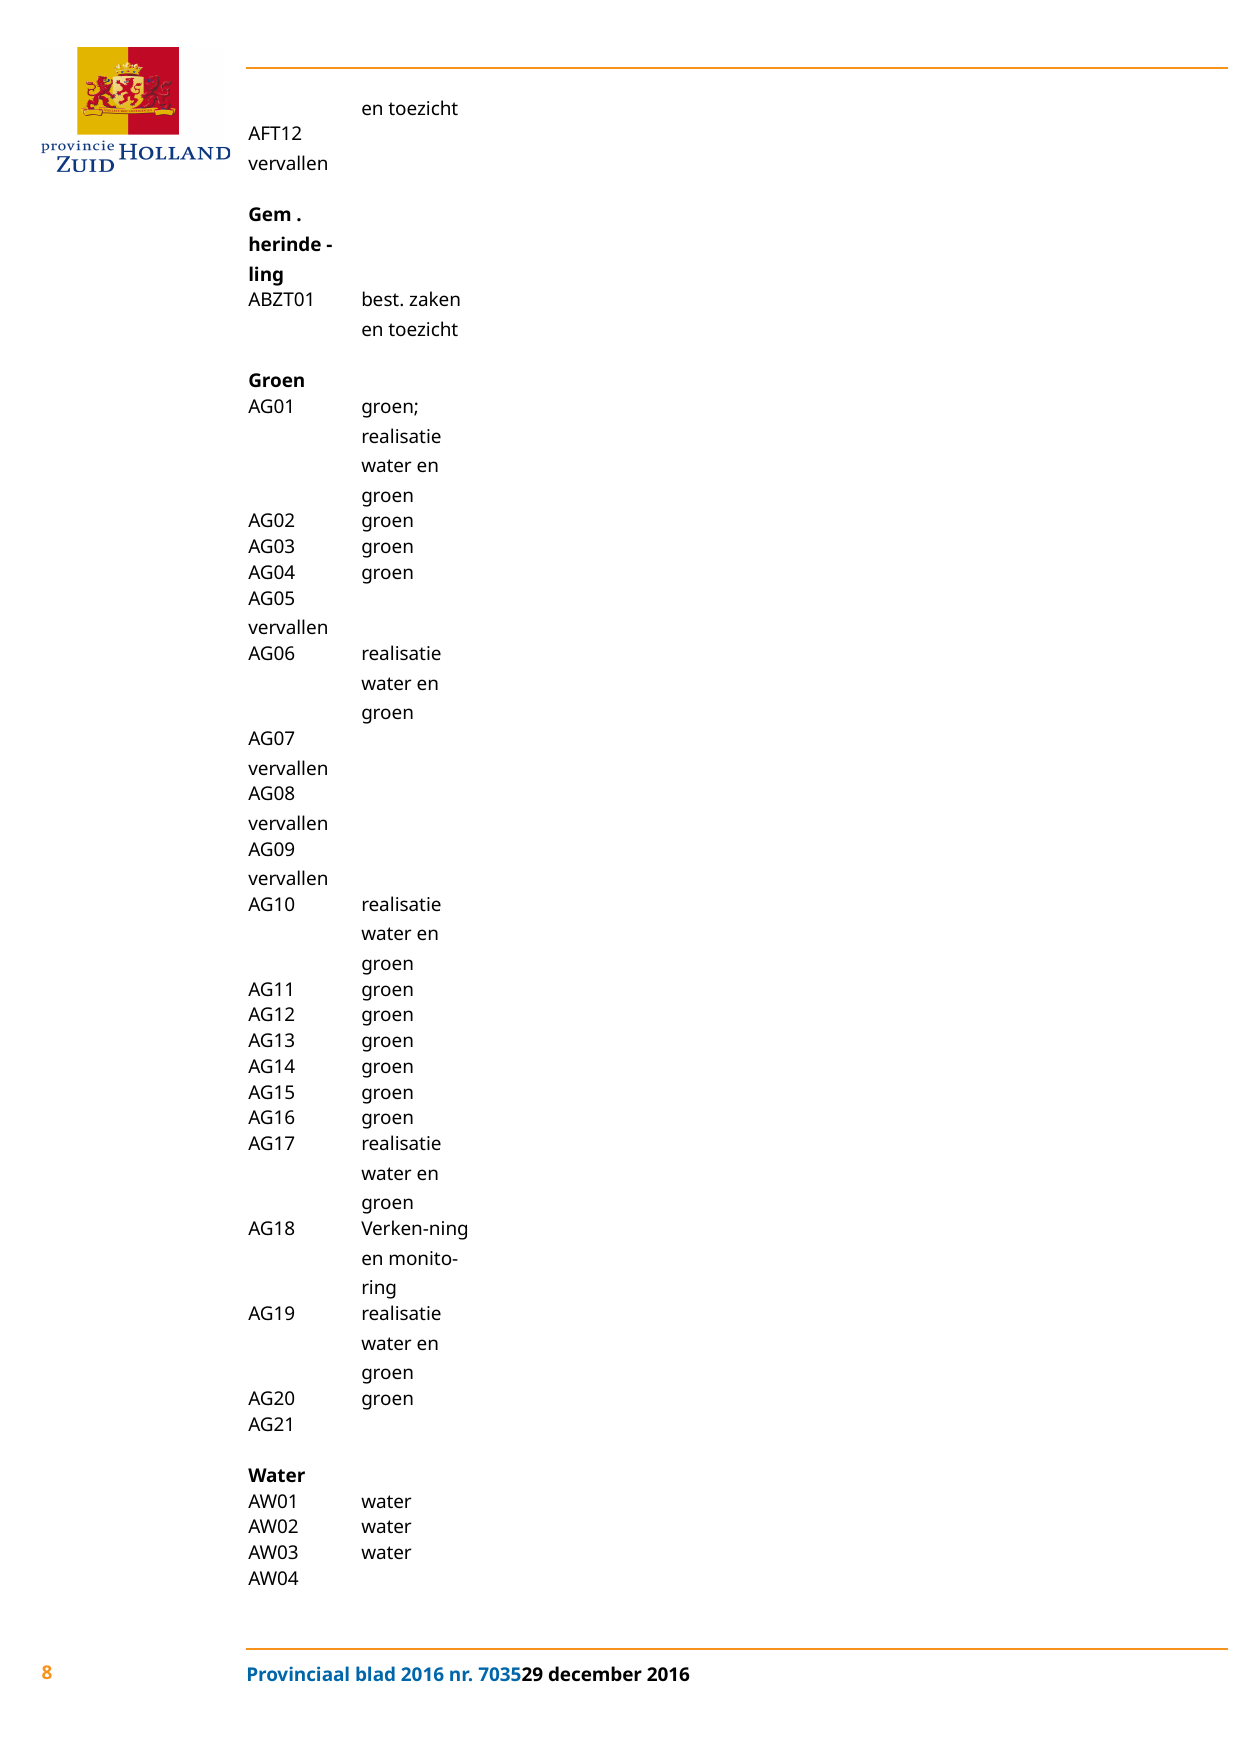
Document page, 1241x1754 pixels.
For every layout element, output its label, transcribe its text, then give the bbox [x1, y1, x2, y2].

table_cell [813, 780, 926, 836]
table_cell [1039, 342, 1152, 367]
table_cell [248, 342, 361, 367]
table_cell [1039, 508, 1152, 533]
table_cell [700, 780, 813, 836]
table_cell [1039, 534, 1152, 559]
table_cell [361, 1436, 474, 1462]
table_cell [248, 1436, 361, 1462]
table_cell [813, 1079, 926, 1104]
table_cell [700, 1488, 813, 1514]
table_cell [587, 1539, 700, 1565]
table_cell [587, 585, 700, 640]
table_cell AW04 [248, 1565, 361, 1591]
table_cell [361, 202, 474, 286]
table_cell [474, 1411, 587, 1436]
table_cell [474, 95, 587, 121]
table_cell groen [361, 976, 474, 1002]
table_cell [813, 202, 926, 286]
table_cell [474, 176, 587, 202]
table_cell Verken-ning en monito-ring [361, 1215, 474, 1300]
table_cell realisatie water en groen [361, 1300, 474, 1385]
table_cell [474, 1436, 587, 1462]
table_cell [361, 1565, 474, 1591]
table_cell [474, 1462, 587, 1488]
table_cell [700, 976, 813, 1002]
table_cell [813, 534, 926, 559]
table_cell AG04 [248, 559, 361, 585]
table_cell [700, 1053, 813, 1079]
table_cell [813, 1462, 926, 1488]
table_cell [813, 176, 926, 202]
table_cell AFT12 vervallen [248, 121, 361, 176]
table_cell [361, 1411, 474, 1436]
table_cell [926, 976, 1038, 1002]
table_cell [587, 342, 700, 367]
table_cell [474, 1079, 587, 1104]
table_cell [1039, 891, 1152, 976]
table_cell [474, 1488, 587, 1514]
table_cell groen [361, 534, 474, 559]
table_cell [587, 1215, 700, 1300]
table_cell [587, 202, 700, 286]
table_cell [926, 176, 1038, 202]
table_cell [700, 1436, 813, 1462]
table_cell [700, 1130, 813, 1215]
table_cell groen; realisatie water en groen [361, 393, 474, 508]
table_cell [1039, 640, 1152, 725]
table_cell [813, 725, 926, 780]
table_cell [813, 393, 926, 508]
table_cell [361, 368, 474, 393]
table_cell [700, 121, 813, 176]
table_cell [474, 976, 587, 1002]
table_cell [926, 393, 1038, 508]
table_cell best. zaken en toezicht [361, 286, 474, 342]
table_cell AG18 [248, 1215, 361, 1300]
table_cell [474, 559, 587, 585]
table_cell [813, 121, 926, 176]
table_cell [587, 534, 700, 559]
table_cell [700, 508, 813, 533]
table_cell [1039, 1411, 1152, 1436]
table_cell [587, 1130, 700, 1215]
table_cell [926, 1079, 1038, 1104]
table_cell [1039, 1215, 1152, 1300]
table_cell [926, 95, 1038, 121]
table_cell [813, 1385, 926, 1411]
table_cell [813, 508, 926, 533]
table_cell AG05 vervallen [248, 585, 361, 640]
table_cell [587, 836, 700, 891]
table_cell [700, 1565, 813, 1591]
table_cell [474, 1385, 587, 1411]
table_cell [926, 1565, 1038, 1591]
table_cell [587, 1079, 700, 1104]
table_cell [926, 1300, 1038, 1385]
table_cell [1039, 1028, 1152, 1053]
table_cell [700, 1215, 813, 1300]
table_cell groen [361, 1385, 474, 1411]
table_cell [813, 1300, 926, 1385]
table_cell [926, 836, 1038, 891]
table_cell [474, 725, 587, 780]
table_cell [700, 1385, 813, 1411]
table_cell AG08 vervallen [248, 780, 361, 836]
table_cell [700, 286, 813, 342]
table_cell [248, 95, 361, 121]
table_cell [474, 1053, 587, 1079]
table_cell AG16 [248, 1105, 361, 1130]
table_cell AG13 [248, 1028, 361, 1053]
table_cell [926, 725, 1038, 780]
table_cell [1039, 121, 1152, 176]
table_cell [474, 1028, 587, 1053]
table_cell [926, 1002, 1038, 1027]
table_cell [474, 640, 587, 725]
table_cell [587, 1462, 700, 1488]
table_cell [700, 393, 813, 508]
table_cell [926, 534, 1038, 559]
table_cell [1039, 1436, 1152, 1462]
table_cell [1039, 585, 1152, 640]
table_cell [474, 891, 587, 976]
table_cell AG12 [248, 1002, 361, 1027]
table_cell realisatie water en groen [361, 891, 474, 976]
table_cell [1039, 202, 1152, 286]
table_cell [813, 1215, 926, 1300]
table_cell [813, 286, 926, 342]
table_cell [474, 1105, 587, 1130]
table_cell [700, 368, 813, 393]
table_cell water [361, 1539, 474, 1565]
table_cell [587, 1385, 700, 1411]
table_cell [1039, 725, 1152, 780]
table_cell [474, 585, 587, 640]
table_cell [926, 1411, 1038, 1436]
table_cell [587, 1053, 700, 1079]
table_cell [700, 559, 813, 585]
table_cell [700, 836, 813, 891]
table_cell [1039, 559, 1152, 585]
table_cell [700, 1462, 813, 1488]
table_cell [474, 121, 587, 176]
table_cell [474, 508, 587, 533]
table_cell [587, 1436, 700, 1462]
table_cell [1039, 1462, 1152, 1488]
table_cell [700, 585, 813, 640]
table_cell [700, 1300, 813, 1385]
table_cell [361, 121, 474, 176]
table_cell [700, 891, 813, 976]
table_cell [700, 1514, 813, 1539]
table_cell [926, 1488, 1038, 1514]
table_cell [813, 1411, 926, 1436]
table_cell [926, 368, 1038, 393]
table_cell realisatie water en groen [361, 1130, 474, 1215]
table_cell groen [361, 1002, 474, 1027]
table_cell [926, 891, 1038, 976]
table_cell [361, 836, 474, 891]
table_cell [587, 891, 700, 976]
table_cell [361, 585, 474, 640]
table_cell groen [361, 1105, 474, 1130]
table_cell AG10 [248, 891, 361, 976]
table_cell [587, 1002, 700, 1027]
table_cell AW01 [248, 1488, 361, 1514]
table_cell [813, 891, 926, 976]
table_cell groen [361, 508, 474, 533]
table_cell [1039, 1488, 1152, 1514]
table_cell groen [361, 1079, 474, 1104]
table_cell realisatie water en groen [361, 640, 474, 725]
table_cell [587, 1514, 700, 1539]
table_cell [587, 559, 700, 585]
table_cell [926, 1053, 1038, 1079]
table_cell [587, 640, 700, 725]
table_cell [474, 1539, 587, 1565]
table_cell [926, 559, 1038, 585]
table_cell [813, 1539, 926, 1565]
table_cell [587, 1105, 700, 1130]
table_cell [700, 1411, 813, 1436]
table_cell groen [361, 559, 474, 585]
table_cell [926, 1539, 1038, 1565]
table_cell [926, 1215, 1038, 1300]
table_cell [926, 1385, 1038, 1411]
table_cell [926, 121, 1038, 176]
table_cell AG19 [248, 1300, 361, 1385]
table_cell en toezicht [361, 95, 474, 121]
table_cell [1039, 368, 1152, 393]
table_cell [1039, 780, 1152, 836]
table_cell [1039, 836, 1152, 891]
table_cell [926, 1130, 1038, 1215]
table_cell AG01 [248, 393, 361, 508]
table_cell AG17 [248, 1130, 361, 1215]
table_cell [700, 342, 813, 367]
table_cell [587, 1565, 700, 1591]
table_cell AG06 [248, 640, 361, 725]
table_cell [926, 1105, 1038, 1130]
table_cell [813, 342, 926, 367]
table_cell [813, 640, 926, 725]
table_cell [474, 780, 587, 836]
table_cell [361, 342, 474, 367]
table_cell [474, 1514, 587, 1539]
table_cell [474, 1002, 587, 1027]
table_cell AW02 [248, 1514, 361, 1539]
table_cell [587, 95, 700, 121]
table_cell [813, 1436, 926, 1462]
table_cell [926, 1462, 1038, 1488]
table_cell [700, 1105, 813, 1130]
table_cell [700, 1539, 813, 1565]
table_cell water [361, 1514, 474, 1539]
table_cell AG21 [248, 1411, 361, 1436]
table_cell [926, 286, 1038, 342]
table_cell [1039, 1105, 1152, 1130]
table_cell [474, 286, 587, 342]
table_cell [1039, 1130, 1152, 1215]
table_cell [1039, 1539, 1152, 1565]
table_cell [474, 1130, 587, 1215]
table_cell [474, 836, 587, 891]
table_cell [813, 1565, 926, 1591]
table_cell [813, 1053, 926, 1079]
table_cell [361, 725, 474, 780]
table_cell [474, 534, 587, 559]
table_cell groen [361, 1053, 474, 1079]
table_cell [926, 342, 1038, 367]
table_cell AG14 [248, 1053, 361, 1079]
table_cell [587, 393, 700, 508]
table_cell AG11 [248, 976, 361, 1002]
table_cell [587, 725, 700, 780]
table_cell [361, 1462, 474, 1488]
table_cell groen [361, 1028, 474, 1053]
table_cell water [361, 1488, 474, 1514]
table_cell [587, 286, 700, 342]
table_cell [587, 176, 700, 202]
table_cell [813, 1488, 926, 1514]
table_cell [813, 368, 926, 393]
table_cell [700, 1079, 813, 1104]
table_cell Water [248, 1462, 361, 1488]
table_cell [474, 393, 587, 508]
table_cell AG20 [248, 1385, 361, 1411]
table_cell [1039, 1079, 1152, 1104]
table_cell AG15 [248, 1079, 361, 1104]
table_cell AW03 [248, 1539, 361, 1565]
table_cell [1039, 1002, 1152, 1027]
table_cell [700, 176, 813, 202]
table_cell [700, 1002, 813, 1027]
table_cell [587, 368, 700, 393]
table_cell [474, 368, 587, 393]
table_cell [813, 976, 926, 1002]
table_cell [1039, 176, 1152, 202]
table_cell [813, 1105, 926, 1130]
table_cell [813, 1028, 926, 1053]
table_cell [361, 176, 474, 202]
table_cell [587, 1300, 700, 1385]
table_cell [1039, 1300, 1152, 1385]
table_cell [587, 121, 700, 176]
table_cell Groen [248, 368, 361, 393]
table_cell [1039, 1053, 1152, 1079]
table_cell [587, 1028, 700, 1053]
table_cell [587, 508, 700, 533]
table_cell [926, 640, 1038, 725]
table_cell [1039, 976, 1152, 1002]
table_cell [1039, 1514, 1152, 1539]
table_cell Gem . herinde - ling [248, 202, 361, 286]
table_cell [813, 559, 926, 585]
table_cell [813, 836, 926, 891]
table_cell [1039, 1565, 1152, 1591]
table_cell ABZT01 [248, 286, 361, 342]
table_cell [1039, 95, 1152, 121]
table_cell [474, 1565, 587, 1591]
table_cell [587, 1411, 700, 1436]
table_cell [248, 176, 361, 202]
table_cell [926, 1436, 1038, 1462]
picture [41, 47, 231, 172]
table_cell [700, 725, 813, 780]
table_cell [361, 780, 474, 836]
table_cell [700, 640, 813, 725]
table_cell [474, 1215, 587, 1300]
table_cell [1039, 286, 1152, 342]
table_cell AG07 vervallen [248, 725, 361, 780]
table_cell [926, 202, 1038, 286]
table_cell [587, 976, 700, 1002]
table_cell AG09 vervallen [248, 836, 361, 891]
table_cell [813, 1130, 926, 1215]
table_cell [926, 1028, 1038, 1053]
table_cell [474, 202, 587, 286]
table_cell [813, 1002, 926, 1027]
table_cell [587, 1488, 700, 1514]
table_cell [926, 508, 1038, 533]
table_cell [474, 1300, 587, 1385]
table_cell [587, 780, 700, 836]
table_cell [700, 95, 813, 121]
table_cell [926, 1514, 1038, 1539]
table_cell [474, 342, 587, 367]
table_cell [813, 1514, 926, 1539]
table_cell [700, 1028, 813, 1053]
table_cell [700, 534, 813, 559]
table_cell AG03 [248, 534, 361, 559]
table_cell [1039, 393, 1152, 508]
table_cell [926, 585, 1038, 640]
table_cell [813, 95, 926, 121]
table_cell AG02 [248, 508, 361, 533]
table_cell [1039, 1385, 1152, 1411]
table_cell [700, 202, 813, 286]
table_cell [926, 780, 1038, 836]
table_cell [813, 585, 926, 640]
